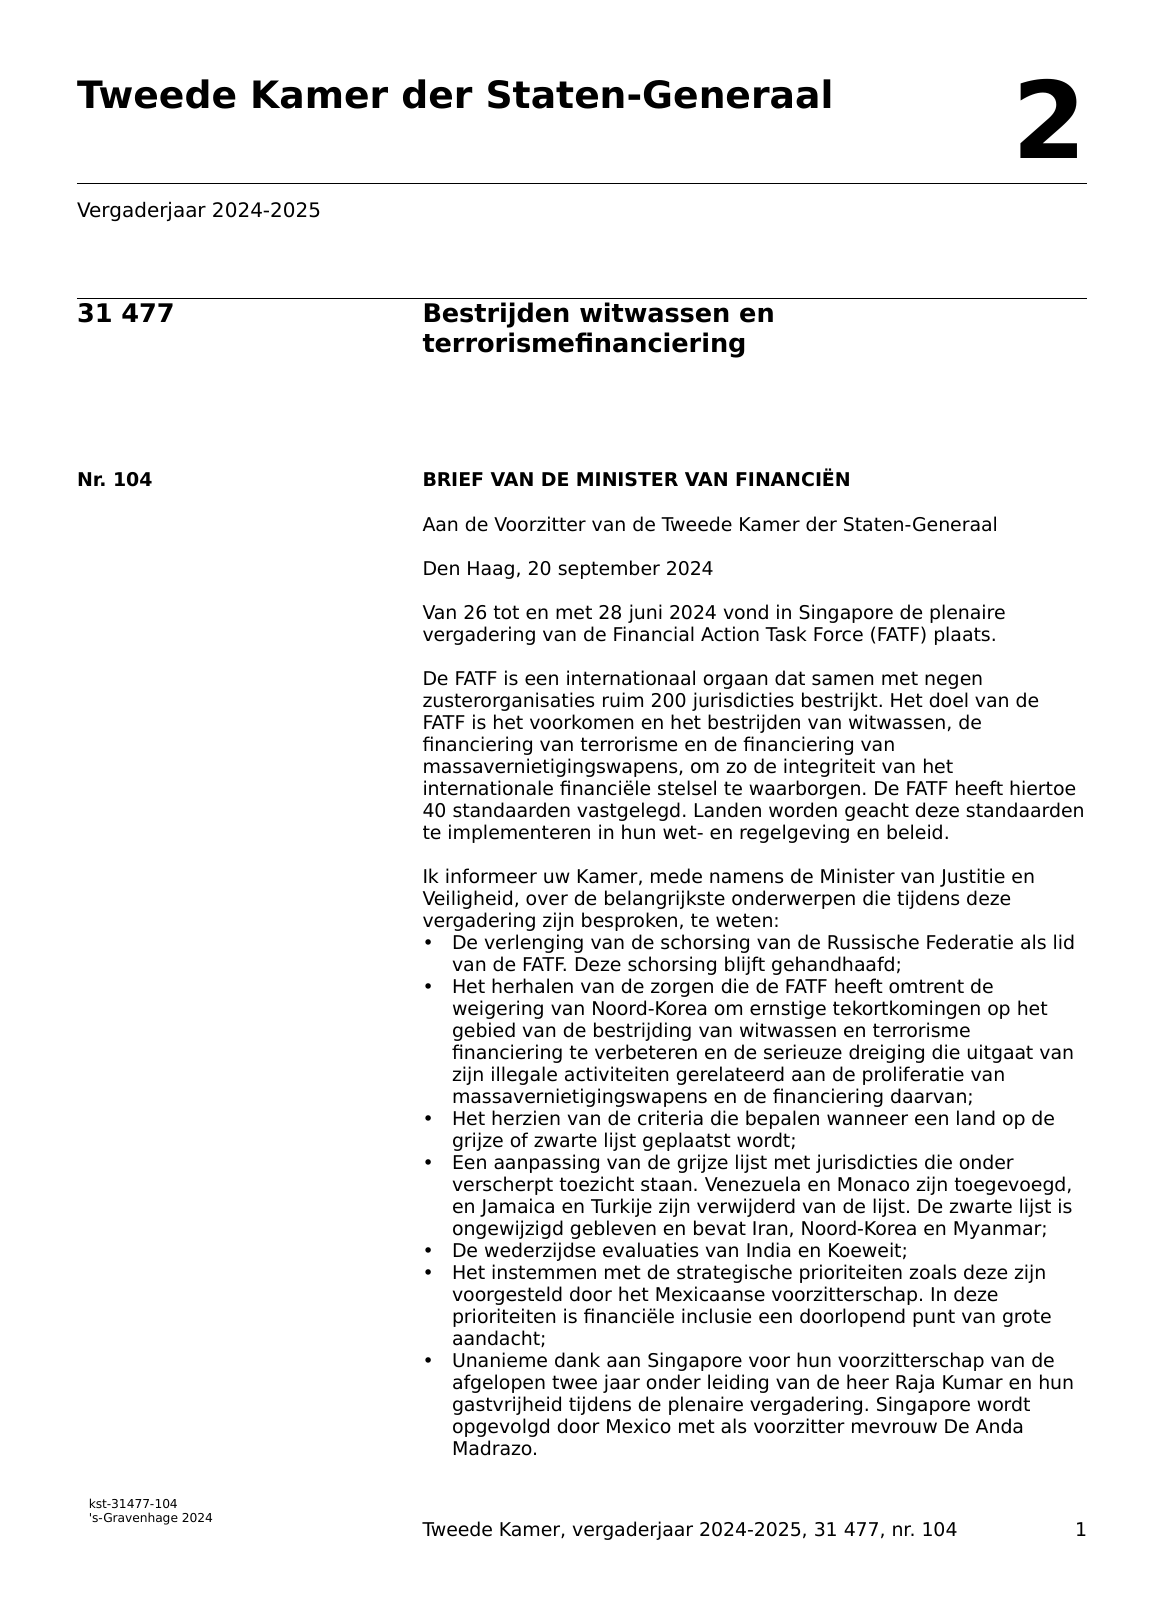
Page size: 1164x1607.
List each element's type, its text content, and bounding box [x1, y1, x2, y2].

table_header 2 [886, 59, 1087, 183]
text Aan de Voorzitter van de Tweede Kamer der Staten-Generaal [422, 513, 1087, 536]
text kst-31477-104 [88, 1497, 323, 1511]
text Den Haag, 20 september 2024 [422, 558, 1087, 580]
text • Het herhalen van de zorgen die de FATF heeft omtrent de weigering van Noord-Korea om ernstige tekortkomingen op het gebied van de bestrijding van witwassen en terrorisme financiering te verbeteren en de serieuze dreiging die uitgaat van zijn illegale activiteiten gerelateerd aan de proliferatie van massavernietigingswapens en de financiering daarvan; [422, 976, 1087, 1108]
text Van 26 tot en met 28 juni 2024 vond in Singapore de plenaire vergadering van de Financial Action Task Force (FATF) plaats. [422, 602, 1087, 646]
text • Het herzien van de criteria die bepalen wanneer een land op de grijze of zwarte lijst geplaatst wordt; [422, 1108, 1087, 1152]
table_cell Vergaderjaar 2024-2025 [77, 184, 1087, 298]
text 's-Gravenhage 2024 [88, 1511, 323, 1525]
table_header Tweede Kamer der Staten-Generaal [77, 59, 886, 183]
text • De verlenging van de schorsing van de Russische Federatie als lid van de FATF. Deze schorsing blijft gehandhaafd; [422, 932, 1087, 976]
text • Het instemmen met de strategische prioriteiten zoals deze zijn voorgesteld door het Mexicaanse voorzitterschap. In deze prioriteiten is financiële inclusie een doorlopend punt van grote aandacht; [422, 1262, 1087, 1349]
text • Unanieme dank aan Singapore voor hun voorzitterschap van de afgelopen twee jaar onder leiding van de heer Raja Kumar en hun gastvrijheid tijdens de plenaire vergadering. Singapore wordt opgevolgd door Mexico met als voorzitter mevrouw De Anda Madrazo. [422, 1349, 1087, 1459]
text • De wederzijdse evaluaties van India en Koeweit; [422, 1240, 1087, 1262]
subtitle 31 477 Bestrijden witwassen en terrorismefinanciering [77, 299, 1087, 358]
subtitle Nr. 104 BRIEF VAN DE MINISTER VAN FINANCIËN [77, 469, 1087, 491]
text • Een aanpassing van de grijze lijst met jurisdicties die onder verscherpt toezicht staan. Venezuela en Monaco zijn toegevoegd, en Jamaica en Turkije zijn verwijderd van de lijst. De zwarte lijst is ongewijzigd gebleven en bevat Iran, Noord-Korea en Myanmar; [422, 1152, 1087, 1240]
text Ik informeer uw Kamer, mede namens de Minister van Justitie en Veiligheid, over de belangrijkste onderwerpen die tijdens deze vergadering zijn besproken, te weten: [422, 866, 1087, 932]
text De FATF is een internationaal orgaan dat samen met negen zusterorganisaties ruim 200 jurisdicties bestrijkt. Het doel van de FATF is het voorkomen en het bestrijden van witwassen, de financiering van terrorisme en de financiering van massavernietigingswapens, om zo de integriteit van het internationale financiële stelsel te waarborgen. De FATF heeft hiertoe 40 standaarden vastgelegd. Landen worden geacht deze standaarden te implementeren in hun wet- en regelgeving en beleid. [422, 668, 1087, 844]
